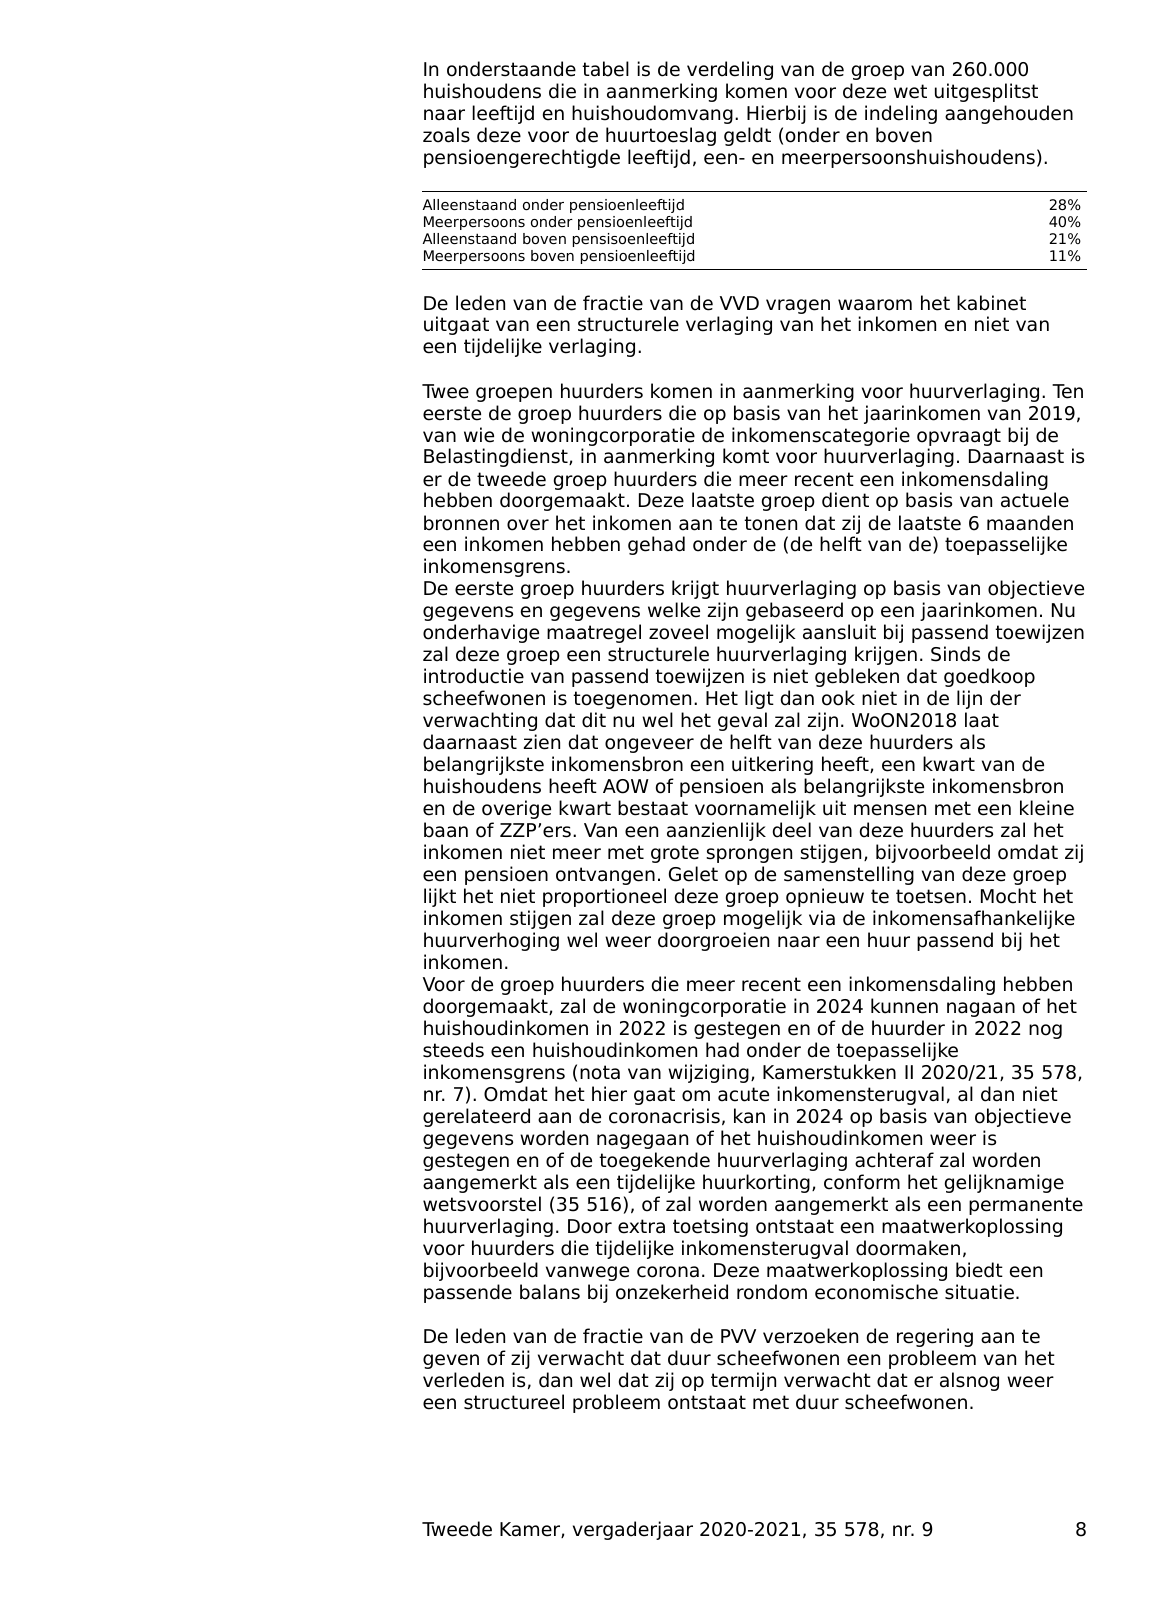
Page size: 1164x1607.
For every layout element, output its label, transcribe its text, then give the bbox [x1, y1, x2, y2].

text De leden van de fractie van de VVD vragen waarom het kabinet uitgaat van een structurele verlaging van het inkomen en niet van een tijdelijke verlaging. [422, 292, 1087, 358]
table_header 28% [1013, 192, 1087, 213]
table_header Alleenstaand onder pensioenleeftijd [422, 192, 1013, 213]
table_cell Alleenstaand boven pensisoenleeftijd [422, 231, 1013, 247]
text De leden van de fractie van de PVV verzoeken de regering aan te geven of zij verwacht dat duur scheefwonen een probleem van het verleden is, dan wel dat zij op termijn verwacht dat er alsnog weer een structureel probleem ontstaat met duur scheefwonen. [422, 1326, 1087, 1414]
text In onderstaande tabel is de verdeling van de groep van 260.000 huishoudens die in aanmerking komen voor deze wet uitgesplitst naar leeftijd en huishoudomvang. Hierbij is de indeling aangehouden zoals deze voor de huurtoeslag geldt (onder en boven pensioengerechtigde leeftijd, een- en meerpersoonshuishoudens). [422, 59, 1087, 169]
text Twee groepen huurders komen in aanmerking voor huurverlaging. Ten eerste de groep huurders die op basis van het jaarinkomen van 2019, van wie de woningcorporatie de inkomenscategorie opvraagt bij de Belastingdienst, in aanmerking komt voor huurverlaging. Daarnaast is er de tweede groep huurders die meer recent een inkomensdaling hebben doorgemaakt. Deze laatste groep dient op basis van actuele bronnen over het inkomen aan te tonen dat zij de laatste 6 maanden een inkomen hebben gehad onder de (de helft van de) toepasselijke inkomensgrens. [422, 381, 1087, 578]
table_cell 40% [1013, 214, 1087, 231]
table_cell Meerpersoons onder pensioenleeftijd [422, 214, 1013, 231]
text Voor de groep huurders die meer recent een inkomensdaling hebben doorgemaakt, zal de woningcorporatie in 2024 kunnen nagaan of het huishoudinkomen in 2022 is gestegen en of de huurder in 2022 nog steeds een huishoudinkomen had onder de toepasselijke inkomensgrens (nota van wijziging, Kamerstukken II 2020/21, 35 578, nr. 7). Omdat het hier gaat om acute inkomensterugval, al dan niet gerelateerd aan de coronacrisis, kan in 2024 op basis van objectieve gegevens worden nagegaan of het huishoudinkomen weer is gestegen en of de toegekende huurverlaging achteraf zal worden aangemerkt als een tijdelijke huurkorting, conform het gelijknamige wetsvoorstel (35 516), of zal worden aangemerkt als een permanente huurverlaging. Door extra toetsing ontstaat een maatwerkoplossing voor huurders die tijdelijke inkomensterugval doormaken, bijvoorbeeld vanwege corona. Deze maatwerkoplossing biedt een passende balans bij onzekerheid rondom economische situatie. [422, 974, 1087, 1304]
table_cell Meerpersoons boven pensioenleeftijd [422, 248, 1013, 269]
table_cell 21% [1013, 231, 1087, 247]
text De eerste groep huurders krijgt huurverlaging op basis van objectieve gegevens en gegevens welke zijn gebaseerd op een jaarinkomen. Nu onderhavige maatregel zoveel mogelijk aansluit bij passend toewijzen zal deze groep een structurele huurverlaging krijgen. Sinds de introductie van passend toewijzen is niet gebleken dat goedkoop scheefwonen is toegenomen. Het ligt dan ook niet in de lijn der verwachting dat dit nu wel het geval zal zijn. WoON2018 laat daarnaast zien dat ongeveer de helft van deze huurders als belangrijkste inkomensbron een uitkering heeft, een kwart van de huishoudens heeft AOW of pensioen als belangrijkste inkomensbron en de overige kwart bestaat voornamelijk uit mensen met een kleine baan of ZZP’ers. Van een aanzienlijk deel van deze huurders zal het inkomen niet meer met grote sprongen stijgen, bijvoorbeeld omdat zij een pensioen ontvangen. Gelet op de samenstelling van deze groep lijkt het niet proportioneel deze groep opnieuw te toetsen. Mocht het inkomen stijgen zal deze groep mogelijk via de inkomensafhankelijke huurverhoging wel weer doorgroeien naar een huur passend bij het inkomen. [422, 578, 1087, 974]
table_cell 11% [1013, 248, 1087, 269]
